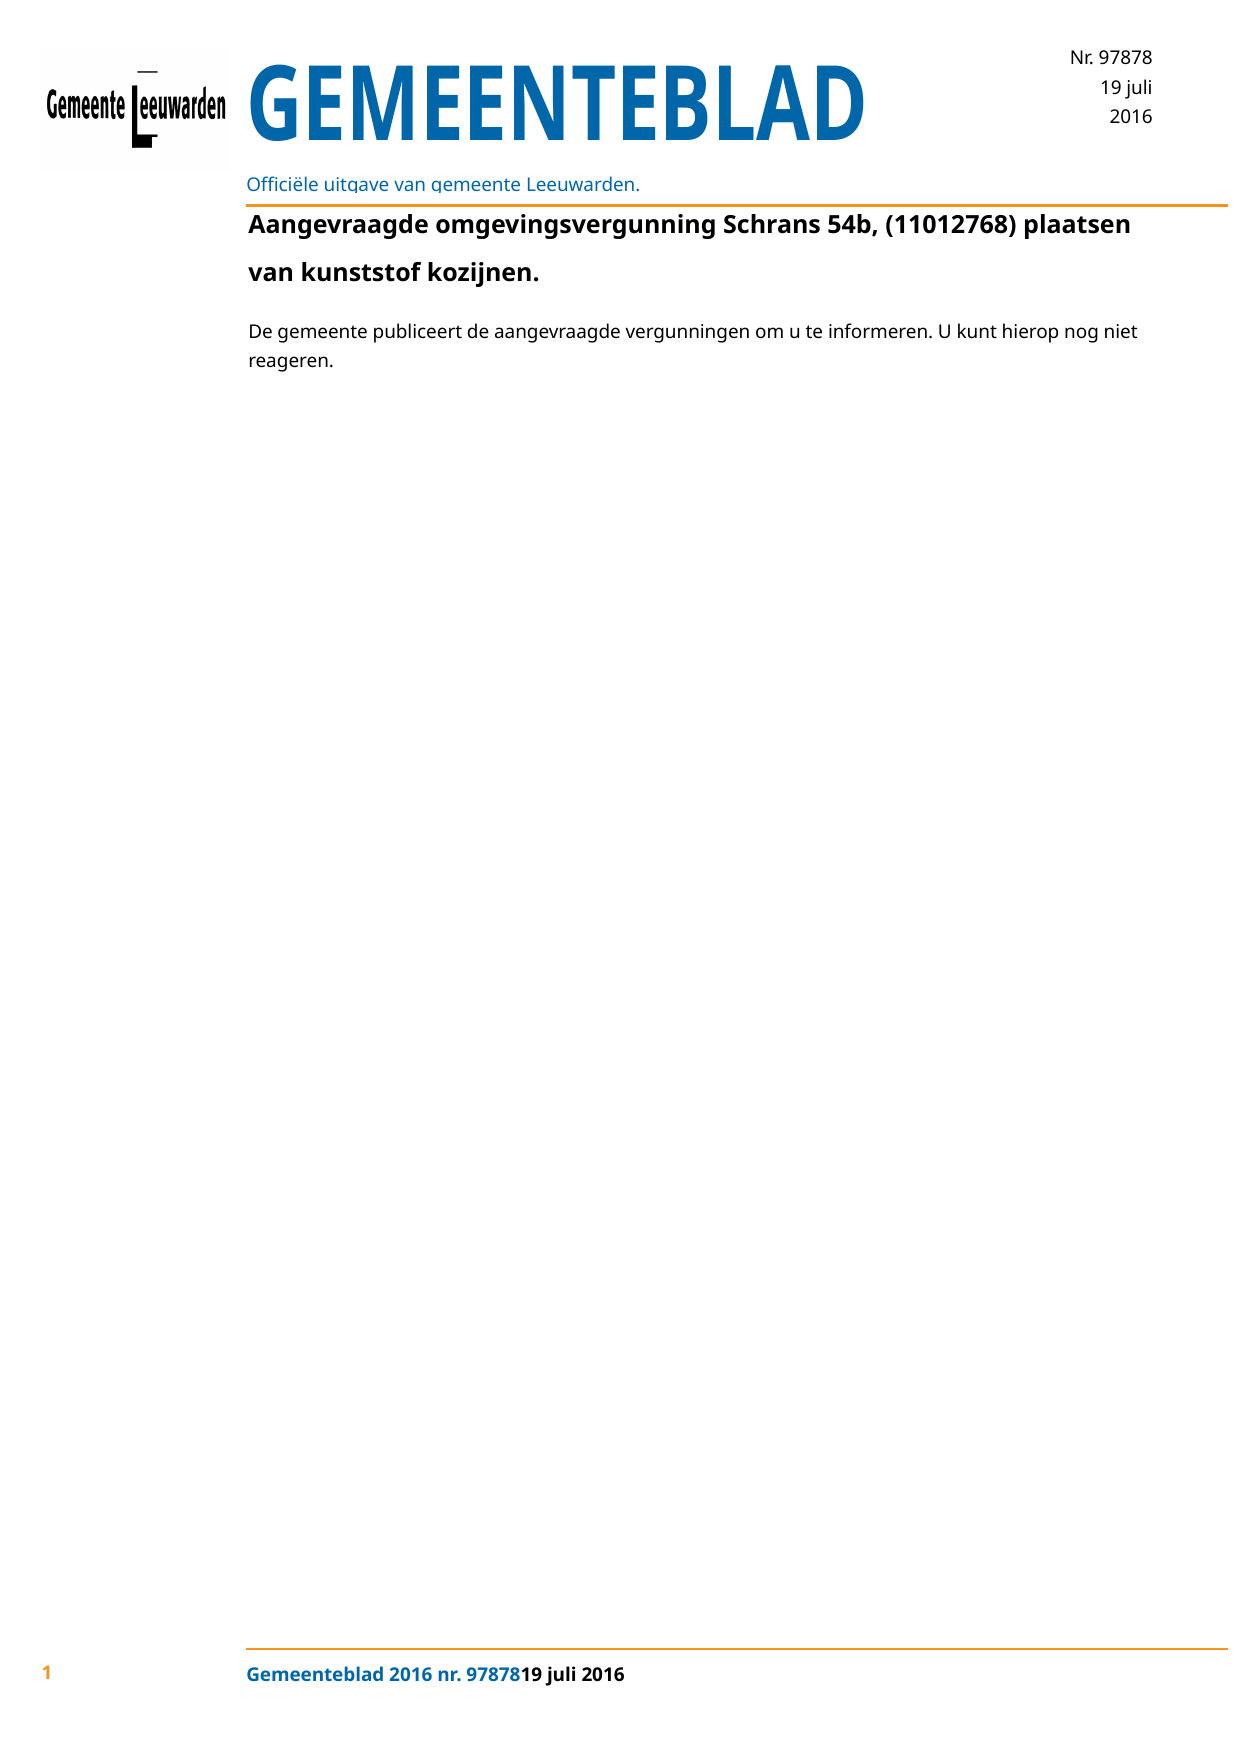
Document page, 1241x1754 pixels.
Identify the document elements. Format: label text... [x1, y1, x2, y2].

picture [41, 47, 231, 172]
text Aangevraagde omgevingsvergunning Schrans 54b, (11012768) plaatsen van kunststof kozijnen. [248, 207, 1152, 288]
text De gemeente publiceert de aangevraagde vergunningen om u te informeren. U kunt hierop nog niet reageren. [248, 318, 1152, 373]
